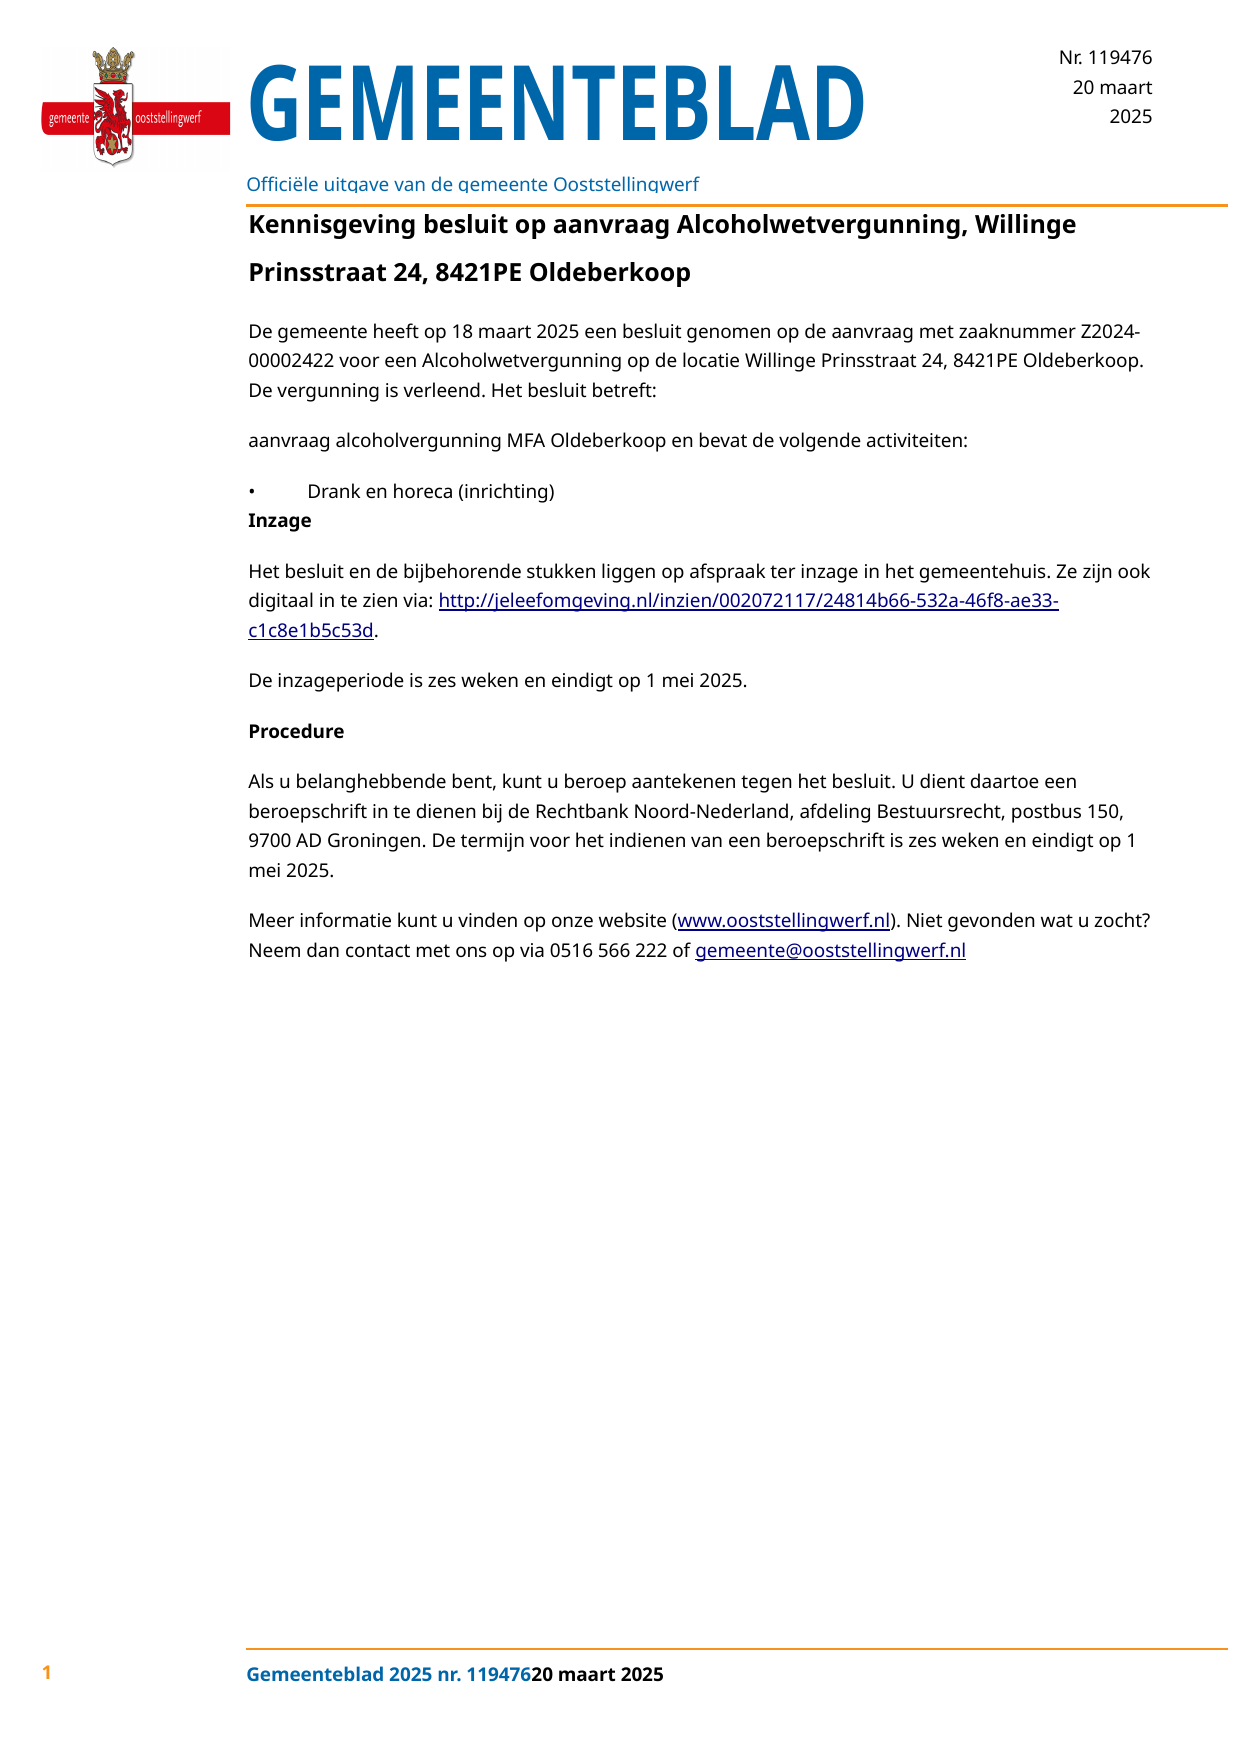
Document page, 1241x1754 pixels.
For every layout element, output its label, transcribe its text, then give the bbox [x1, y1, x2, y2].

list Drank en horeca (inrichting) [248, 478, 1152, 504]
picture [41, 47, 231, 172]
text De inzageperiode is zes weken en eindigt op 1 mei 2025. [248, 667, 1152, 693]
text Als u belanghebbende bent, kunt u beroep aantekenen tegen het besluit. U dient daartoe een beroepschrift in te dienen bij de Rechtbank Noord-Nederland, afdeling Bestuursrecht, postbus 150, 9700 AD Groningen. De termijn voor het indienen van een beroepschrift is zes weken en eindigt op 1 mei 2025. [248, 768, 1152, 883]
text Procedure [248, 718, 1152, 744]
text Het besluit en de bijbehorende stukken liggen op afspraak ter inzage in het gemeentehuis. Ze zijn ook digitaal in te zien via: http://jeleefomgeving.nl/inzien/002072117/24814b66-532a-46f8-ae33-c1c8e1b5c53d. [248, 558, 1152, 643]
text De gemeente heeft op 18 maart 2025 een besluit genomen op de aanvraag met zaaknummer Z2024-00002422 voor een Alcoholwetvergunning op de locatie Willinge Prinsstraat 24, 8421PE Oldeberkoop. De vergunning is verleend. Het besluit betreft: [248, 318, 1152, 403]
text aanvraag alcoholvergunning MFA Oldeberkoop en bevat de volgende activiteiten: [248, 427, 1152, 453]
text Meer informatie kunt u vinden op onze website (www.ooststellingwerf.nl). Niet gevonden wat u zocht? Neem dan contact met ons op via 0516 566 222 of gemeente@ooststellingwerf.nl [248, 907, 1152, 963]
text Kennisgeving besluit op aanvraag Alcoholwetvergunning, Willinge Prinsstraat 24, 8421PE Oldeberkoop [248, 207, 1152, 288]
text Inzage [248, 507, 1152, 533]
